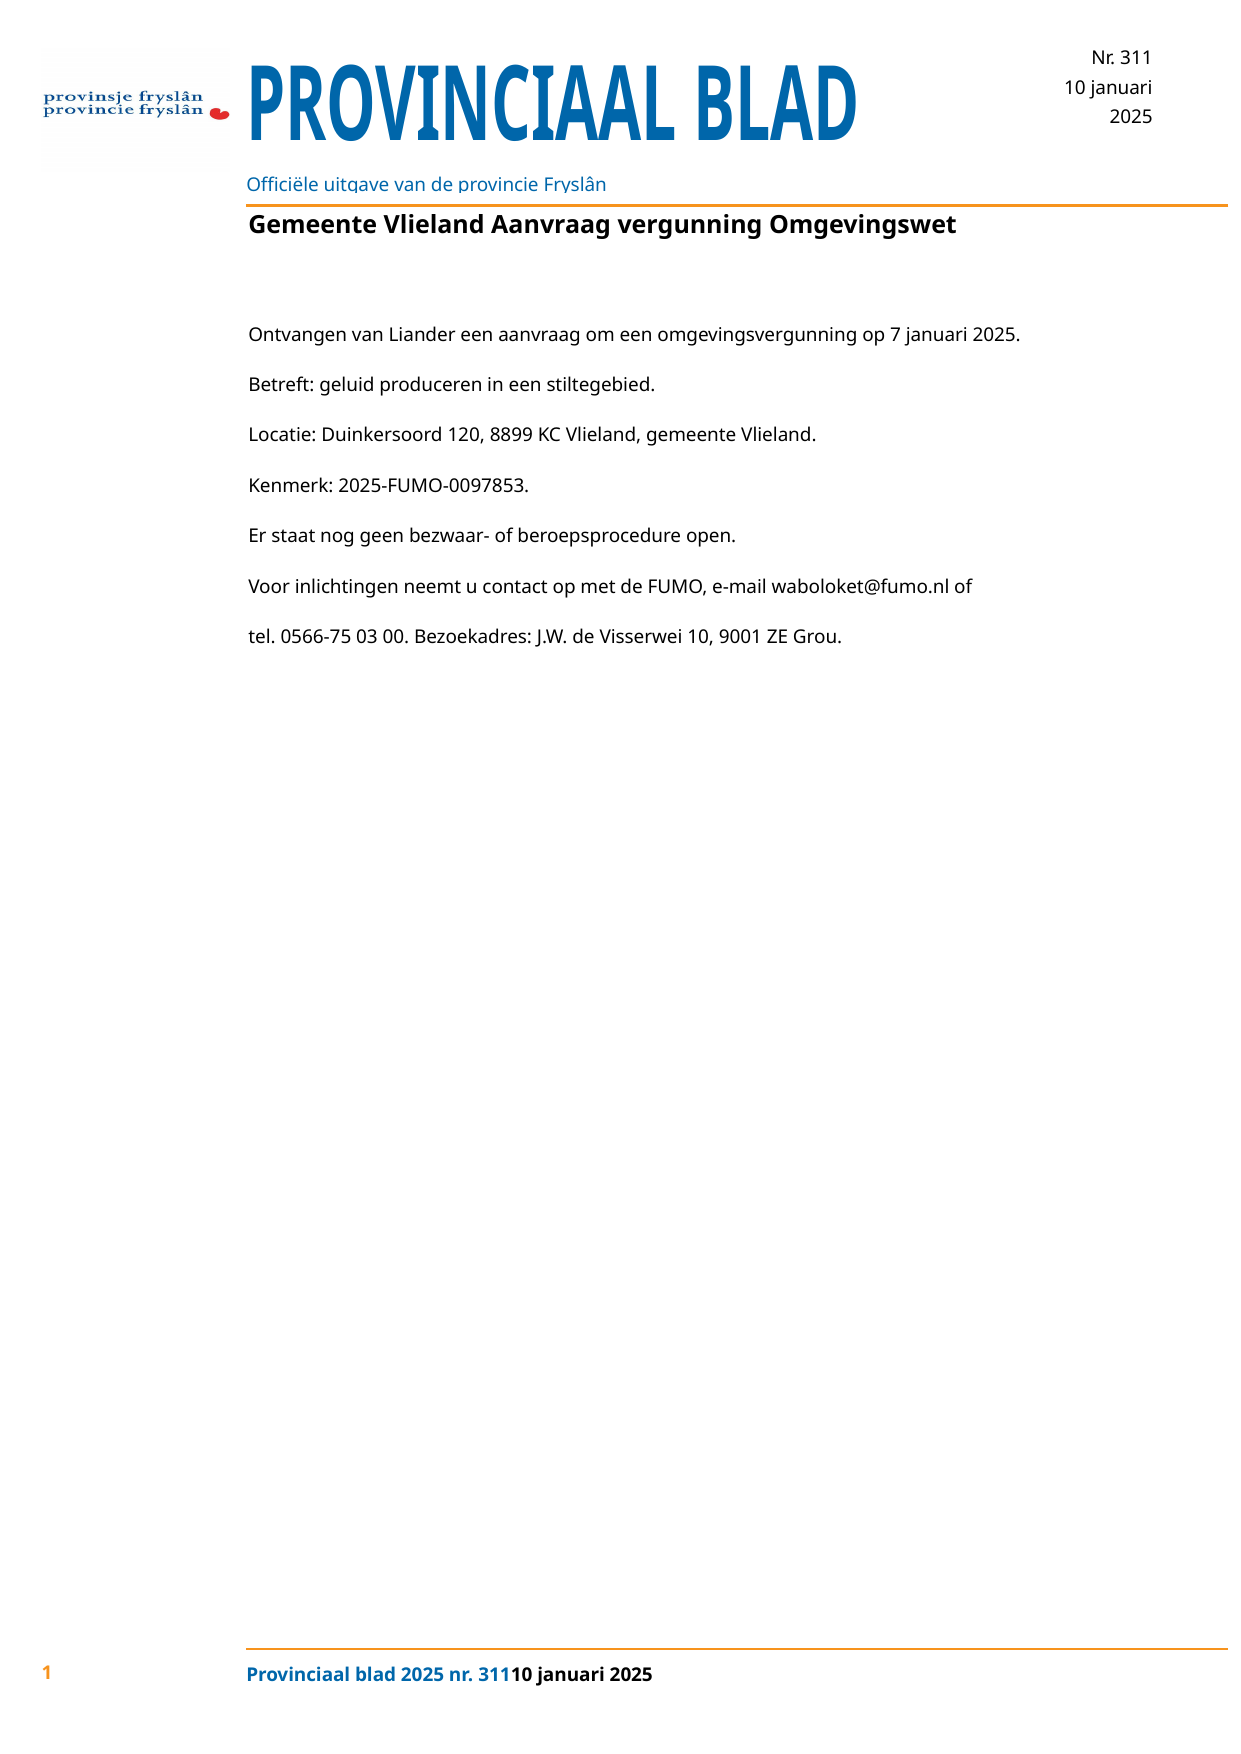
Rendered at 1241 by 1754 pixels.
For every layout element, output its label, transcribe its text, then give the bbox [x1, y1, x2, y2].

text Gemeente Vlieland Aanvraag vergunning Omgevingswet [248, 207, 1152, 241]
text Er staat nog geen bezwaar- of beroepsprocedure open. [248, 522, 1152, 548]
text Locatie: Duinkersoord 120, 8899 KC Vlieland, gemeente Vlieland. [248, 422, 1152, 447]
picture [41, 47, 231, 172]
text Betreft: geluid produceren in een stiltegebied. [248, 371, 1152, 397]
text Voor inlichtingen neemt u contact op met de FUMO, e-mail waboloket@fumo.nl of [248, 573, 1152, 598]
text Ontvangen van Liander een aanvraag om een omgevingsvergunning op 7 januari 2025. [248, 321, 1152, 346]
text tel. 0566-75 03 00. Bezoekadres: J.W. de Visserwei 10, 9001 ZE Grou. [248, 623, 1152, 649]
text Kenmerk: 2025-FUMO-0097853. [248, 472, 1152, 498]
